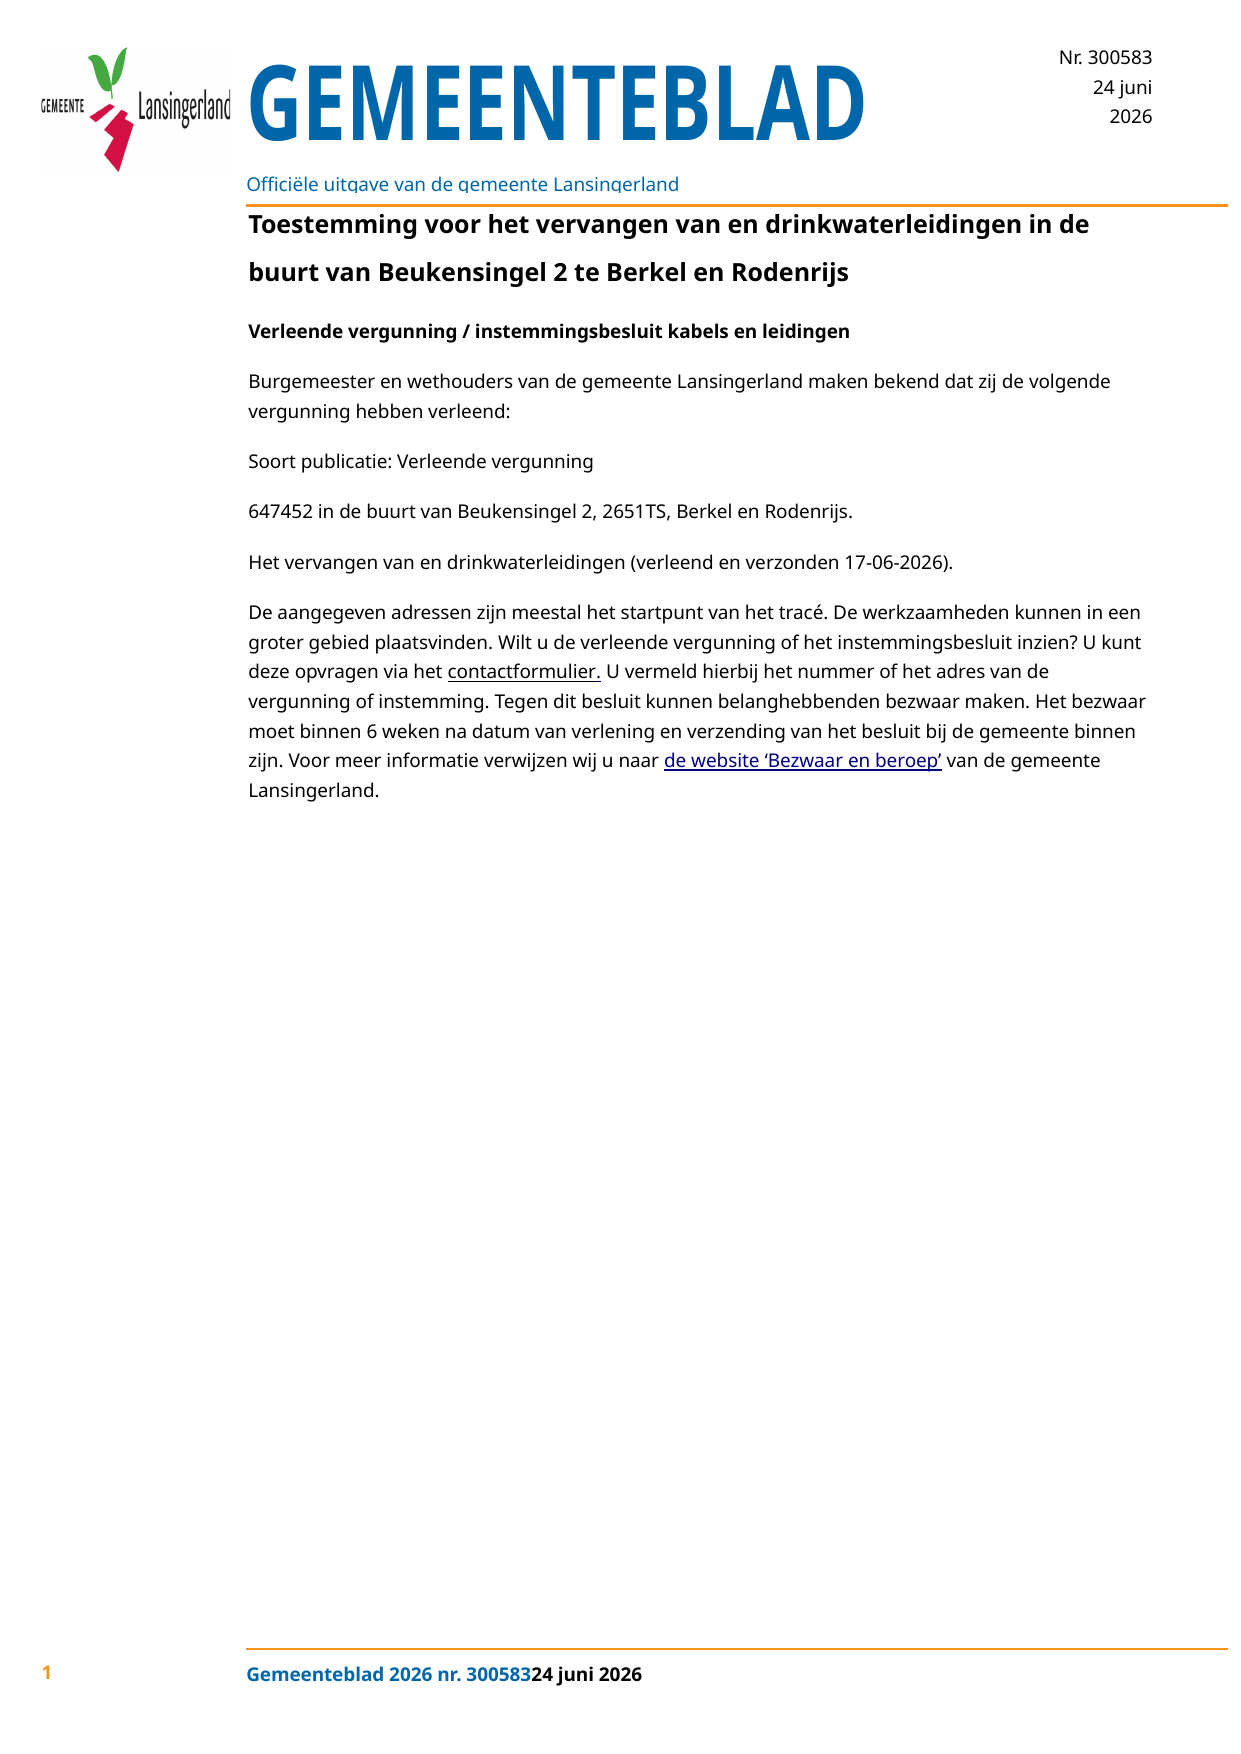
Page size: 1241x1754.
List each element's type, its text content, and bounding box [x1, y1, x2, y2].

text Verleende vergunning / instemmingsbesluit kabels en leidingen [248, 318, 1152, 344]
text Soort publicatie: Verleende vergunning [248, 448, 1152, 474]
text Toestemming voor het vervangen van en drinkwaterleidingen in de buurt van Beukensingel 2 te Berkel en Rodenrijs [248, 207, 1152, 288]
text Burgemeester en wethouders van de gemeente Lansingerland maken bekend dat zij de volgende vergunning hebben verleend: [248, 368, 1152, 424]
picture [41, 47, 231, 172]
text De aangegeven adressen zijn meestal het startpunt van het tracé. De werkzaamheden kunnen in een groter gebied plaatsvinden. Wilt u de verleende vergunning of het instemmingsbesluit inzien? U kunt deze opvragen via het contactformulier. U vermeld hierbij het nummer of het adres van de vergunning of instemming. Tegen dit besluit kunnen belanghebbenden bezwaar maken. Het bezwaar moet binnen 6 weken na datum van verlening en verzending van het besluit bij de gemeente binnen zijn. Voor meer informatie verwijzen wij u naar de website ‘Bezwaar en beroep’ van de gemeente Lansingerland. [248, 599, 1152, 803]
text 647452 in de buurt van Beukensingel 2, 2651TS, Berkel en Rodenrijs. [248, 499, 1152, 524]
text Het vervangen van en drinkwaterleidingen (verleend en verzonden 17-06-2026). [248, 549, 1152, 575]
